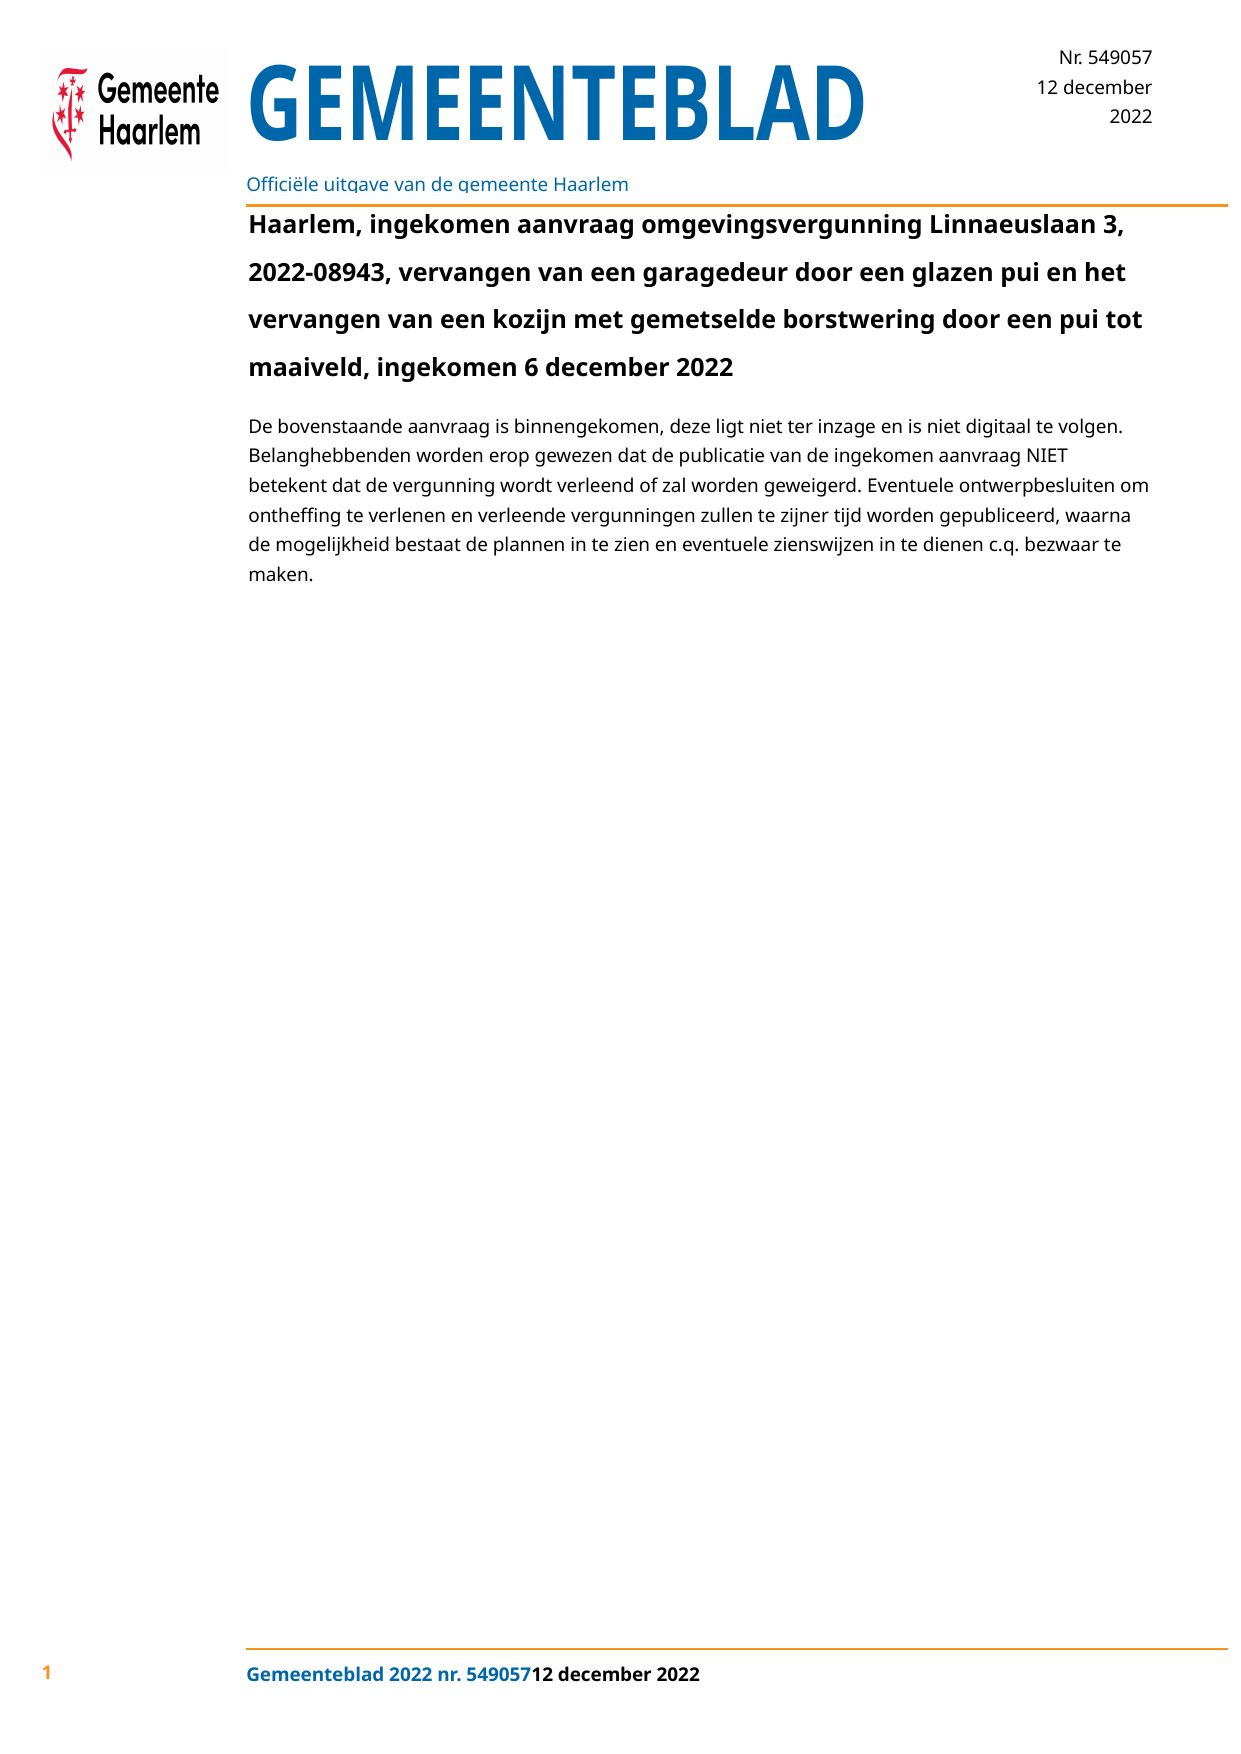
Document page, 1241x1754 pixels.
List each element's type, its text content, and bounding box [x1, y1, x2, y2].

text De bovenstaande aanvraag is binnengekomen, deze ligt niet ter inzage en is niet digitaal te volgen. Belanghebbenden worden erop gewezen dat de publicatie van de ingekomen aanvraag NIET betekent dat de vergunning wordt verleend of zal worden geweigerd. Eventuele ontwerpbesluiten om ontheffing te verlenen en verleende vergunningen zullen te zijner tijd worden gepubliceerd, waarna de mogelijkheid bestaat de plannen in te zien en eventuele zienswijzen in te dienen c.q. bezwaar te maken. [248, 413, 1152, 587]
text Haarlem, ingekomen aanvraag omgevingsvergunning Linnaeuslaan 3, 2022-08943, vervangen van een garagedeur door een glazen pui en het vervangen van een kozijn met gemetselde borstwering door een pui tot maaiveld, ingekomen 6 december 2022 [248, 207, 1152, 384]
picture [41, 47, 231, 172]
